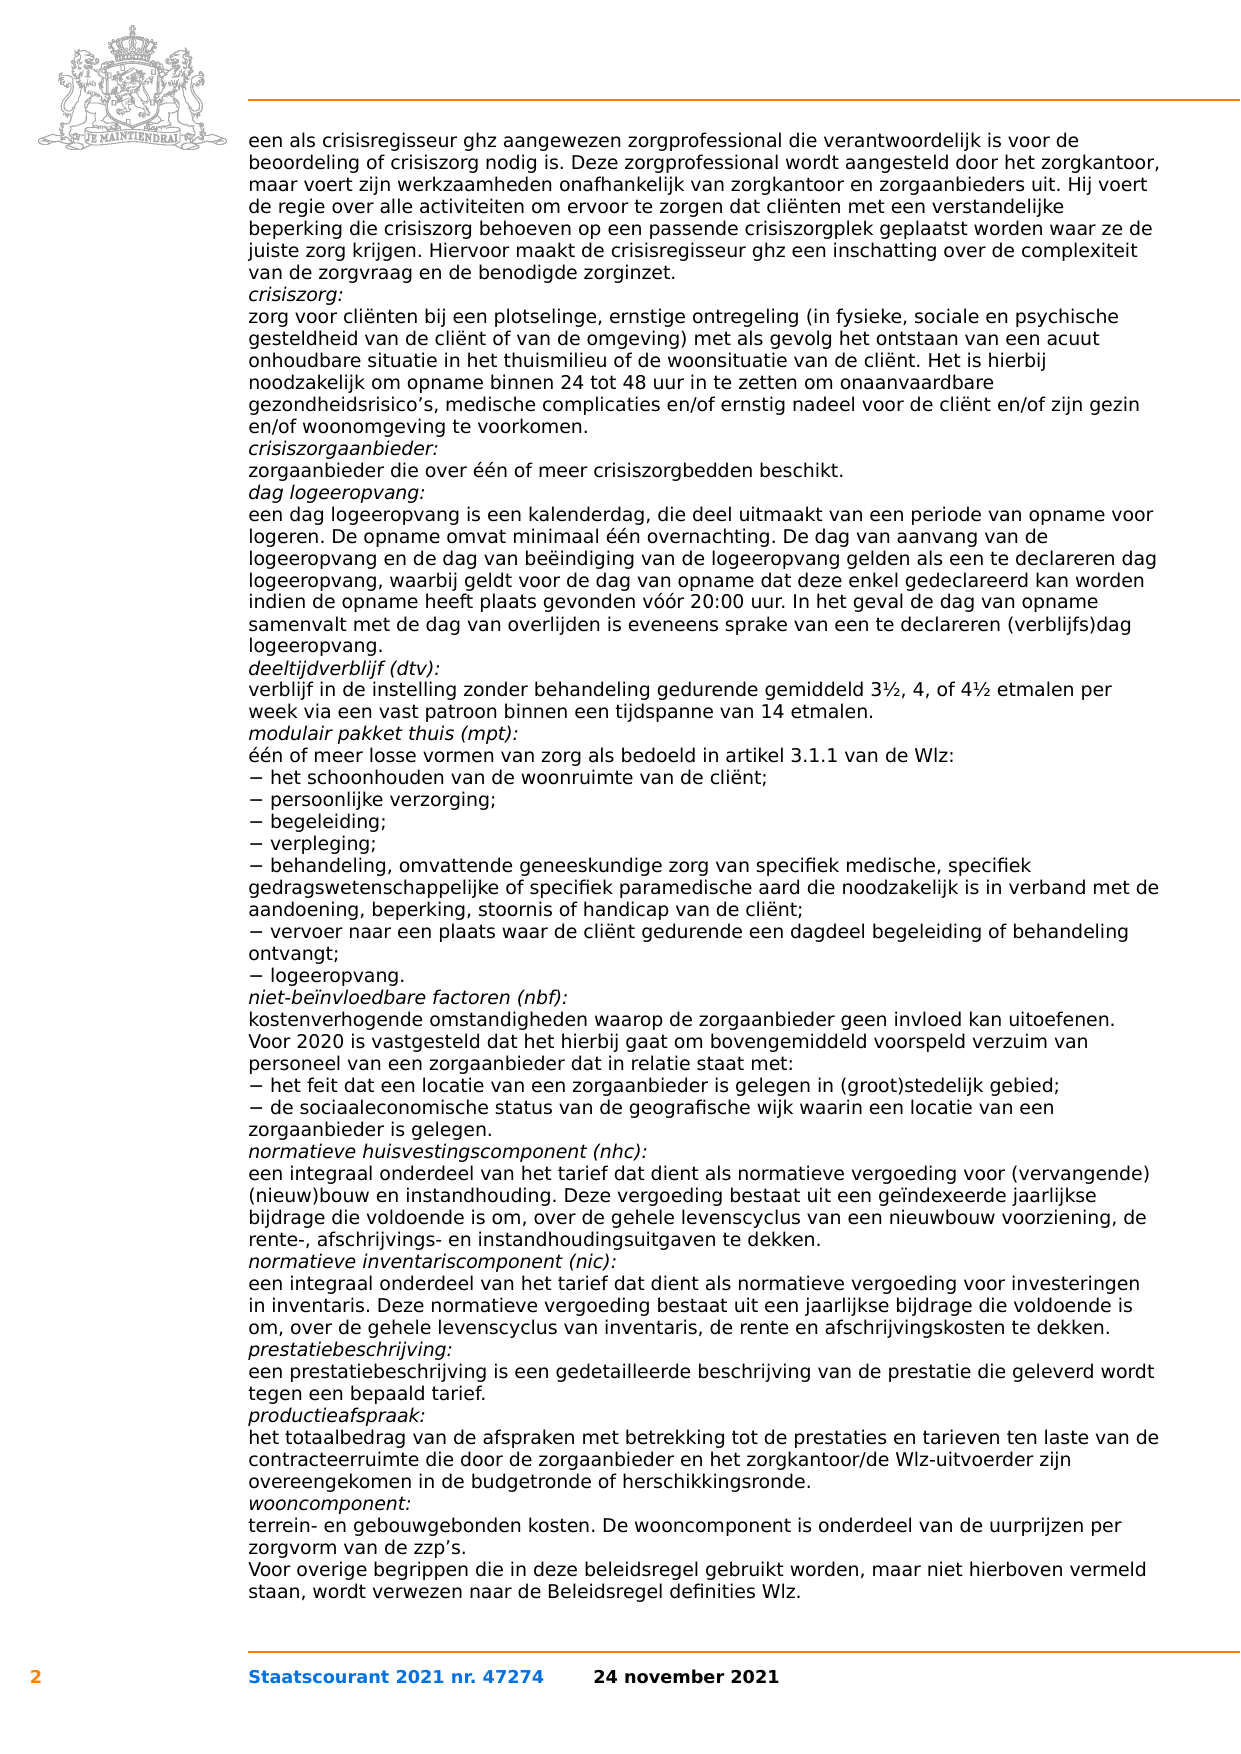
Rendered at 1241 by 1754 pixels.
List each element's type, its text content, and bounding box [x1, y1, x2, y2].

text een integraal onderdeel van het tarief dat dient als normatieve vergoeding voor investeringen in inventaris. Deze normatieve vergoeding bestaat uit een jaarlijkse bijdrage die voldoende is om, over de gehele levenscyclus van inventaris, de rente en afschrijvingskosten te dekken. [248, 1273, 1163, 1339]
text kostenverhogende omstandigheden waarop de zorgaanbieder geen invloed kan uitoefenen. Voor 2020 is vastgesteld dat het hierbij gaat om bovengemiddeld voorspeld verzuim van personeel van een zorgaanbieder dat in relatie staat met: [248, 1009, 1163, 1075]
text prestatiebeschrijving: [248, 1339, 1163, 1361]
text normatieve huisvestingscomponent (nhc): [248, 1141, 1163, 1163]
text wooncomponent: [248, 1493, 1163, 1514]
text een integraal onderdeel van het tarief dat dient als normatieve vergoeding voor (vervangende) (nieuw)bouw en instandhouding. Deze vergoeding bestaat uit een geïndexeerde jaarlijkse bijdrage die voldoende is om, over de gehele levenscyclus van een nieuwbouw voorziening, de rente-, afschrijvings- en instandhoudingsuitgaven te dekken. [248, 1163, 1163, 1251]
text niet-beïnvloedbare factoren (nbf): [248, 987, 1163, 1009]
text productieafspraak: [248, 1405, 1163, 1427]
text − behandeling, omvattende geneeskundige zorg van specifiek medische, specifiek gedragswetenschappelijke of specifiek paramedische aard die noodzakelijk is in verband met de aandoening, beperking, stoornis of handicap van de cliënt; [248, 855, 1163, 921]
text deeltijdverblijf (dtv): [248, 657, 1163, 679]
text − het feit dat een locatie van een zorgaanbieder is gelegen in (groot)stedelijk gebied; [248, 1075, 1163, 1097]
text verblijf in de instelling zonder behandeling gedurende gemiddeld 3½, 4, of 4½ etmalen per week via een vast patroon binnen een tijdspanne van 14 etmalen. [248, 679, 1163, 723]
text − logeeropvang. [248, 965, 1163, 987]
text − vervoer naar een plaats waar de cliënt gedurende een dagdeel begeleiding of behandeling ontvangt; [248, 921, 1163, 965]
text zorgaanbieder die over één of meer crisiszorgbedden beschikt. [248, 459, 1163, 482]
text een prestatiebeschrijving is een gedetailleerde beschrijving van de prestatie die geleverd wordt tegen een bepaald tarief. [248, 1361, 1163, 1405]
text − het schoonhouden van de woonruimte van de cliënt; [248, 767, 1163, 789]
text − begeleiding; [248, 811, 1163, 833]
text het totaalbedrag van de afspraken met betrekking tot de prestaties en tarieven ten laste van de contracteerruimte die door de zorgaanbieder en het zorgkantoor/de Wlz-uitvoerder zijn overeengekomen in de budgetronde of herschikkingsronde. [248, 1427, 1163, 1493]
text − persoonlijke verzorging; [248, 789, 1163, 811]
text een dag logeeropvang is een kalenderdag, die deel uitmaakt van een periode van opname voor logeren. De opname omvat minimaal één overnachting. De dag van aanvang van de logeeropvang en de dag van beëindiging van de logeeropvang gelden als een te declareren dag logeeropvang, waarbij geldt voor de dag van opname dat deze enkel gedeclareerd kan worden indien de opname heeft plaats gevonden vóór 20:00 uur. In het geval de dag van opname samenvalt met de dag van overlijden is eveneens sprake van een te declareren (verblijfs)dag logeeropvang. [248, 503, 1163, 657]
text − verpleging; [248, 833, 1163, 855]
text een als crisisregisseur ghz aangewezen zorgprofessional die verantwoordelijk is voor de beoordeling of crisiszorg nodig is. Deze zorgprofessional wordt aangesteld door het zorgkantoor, maar voert zijn werkzaamheden onafhankelijk van zorgkantoor en zorgaanbieders uit. Hij voert de regie over alle activiteiten om ervoor te zorgen dat cliënten met een verstandelijke beperking die crisiszorg behoeven op een passende crisiszorgplek geplaatst worden waar ze de juiste zorg krijgen. Hiervoor maakt de crisisregisseur ghz een inschatting over de complexiteit van de zorgvraag en de benodigde zorginzet. [248, 130, 1163, 284]
text één of meer losse vormen van zorg als bedoeld in artikel 3.1.1 van de Wlz: [248, 745, 1163, 767]
text normatieve inventariscomponent (nic): [248, 1251, 1163, 1273]
text crisiszorg: [248, 284, 1163, 306]
text zorg voor cliënten bij een plotselinge, ernstige ontregeling (in fysieke, sociale en psychische gesteldheid van de cliënt of van de omgeving) met als gevolg het ontstaan van een acuut onhoudbare situatie in het thuismilieu of de woonsituatie van de cliënt. Het is hierbij noodzakelijk om opname binnen 24 tot 48 uur in te zetten om onaanvaardbare gezondheidsrisico’s, medische complicaties en/of ernstig nadeel voor de cliënt en/of zijn gezin en/of woonomgeving te voorkomen. [248, 306, 1163, 438]
text crisiszorgaanbieder: [248, 438, 1163, 459]
text Voor overige begrippen die in deze beleidsregel gebruikt worden, maar niet hierboven vermeld staan, wordt verwezen naar de Beleidsregel definities Wlz. [248, 1558, 1163, 1602]
text dag logeeropvang: [248, 482, 1163, 503]
text terrein- en gebouwgebonden kosten. De wooncomponent is onderdeel van de uurprijzen per zorgvorm van de zzp’s. [248, 1514, 1163, 1558]
picture [38, 25, 227, 150]
text − de sociaaleconomische status van de geografische wijk waarin een locatie van een zorgaanbieder is gelegen. [248, 1097, 1163, 1141]
text modulair pakket thuis (mpt): [248, 723, 1163, 745]
